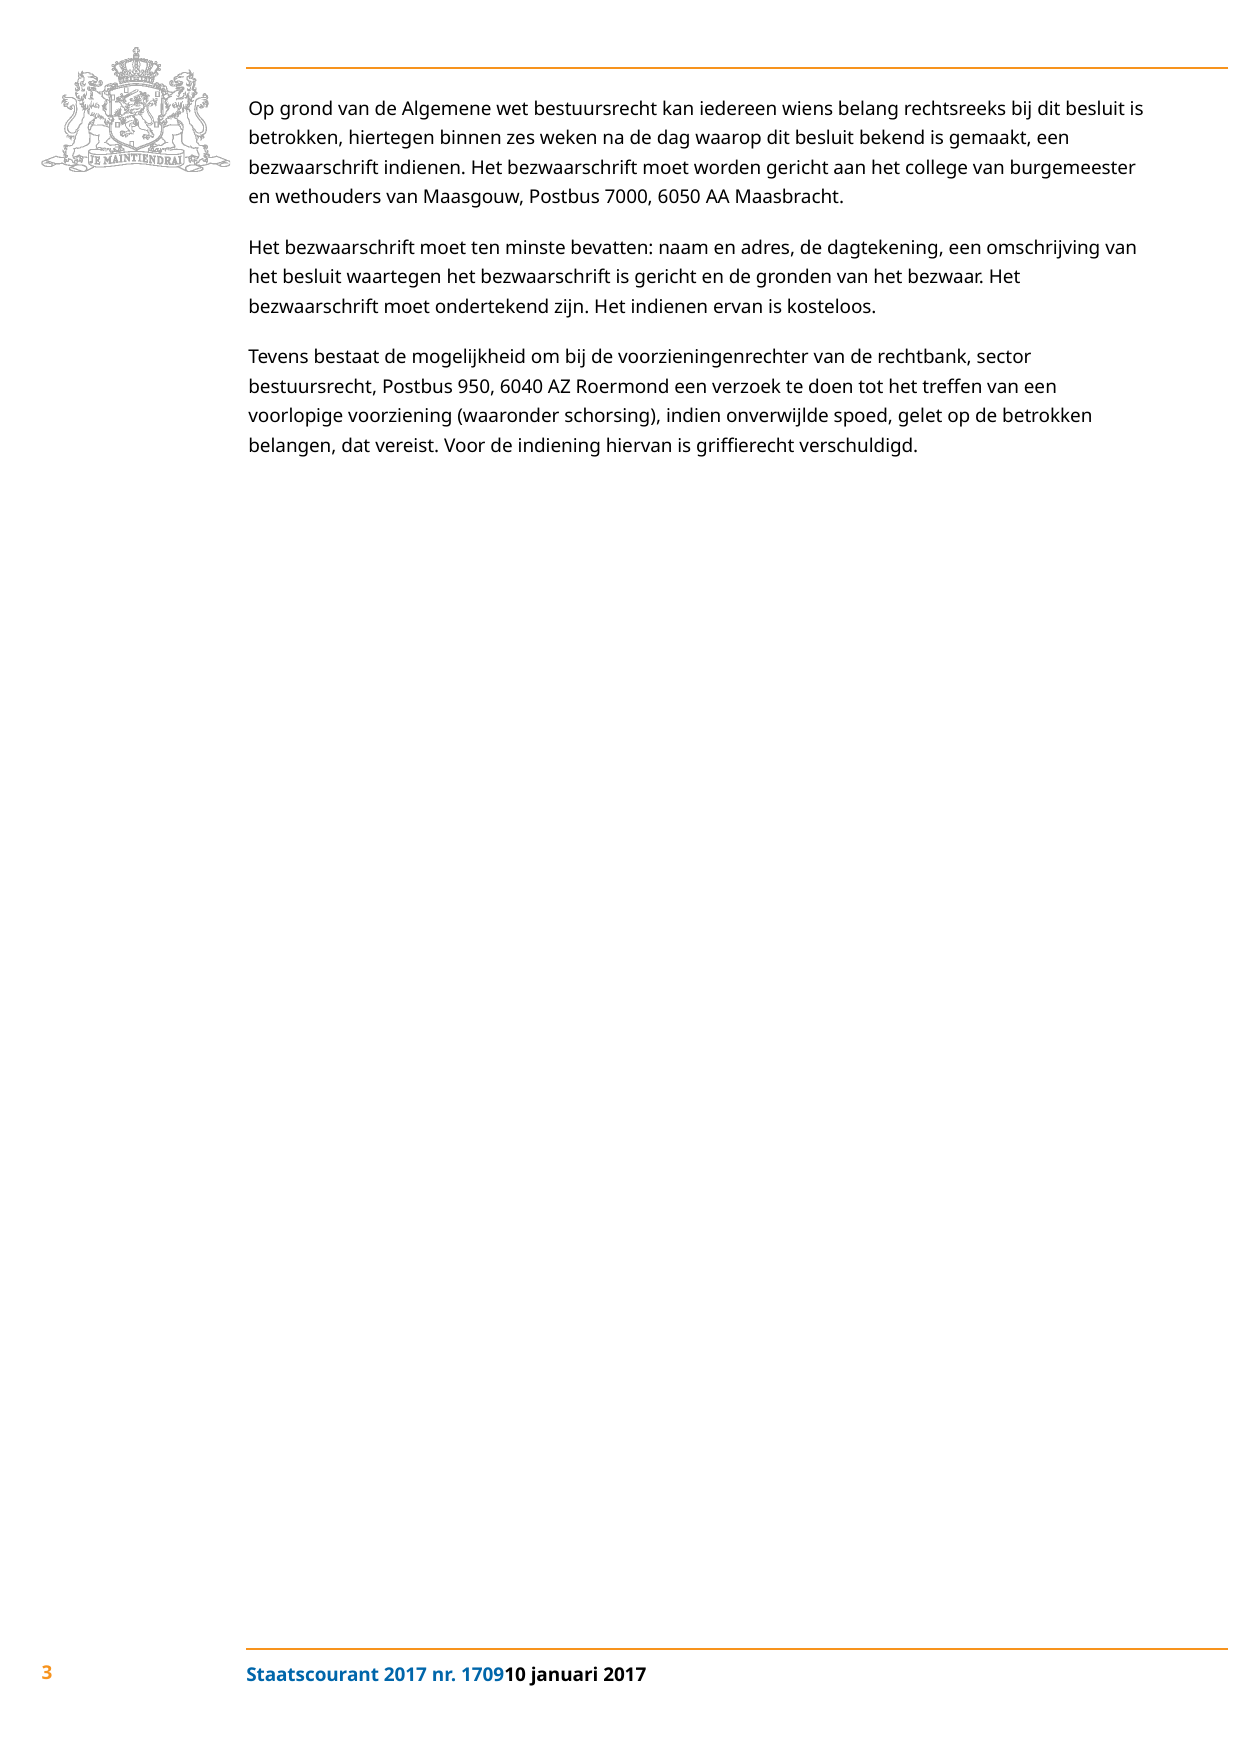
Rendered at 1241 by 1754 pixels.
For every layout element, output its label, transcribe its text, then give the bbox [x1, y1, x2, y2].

text Tevens bestaat de mogelijkheid om bij de voorzieningenrechter van de rechtbank, sector bestuursrecht, Postbus 950, 6040 AZ Roermond een verzoek te doen tot het treffen van een voorlopige voorziening (waaronder schorsing), indien onverwijlde spoed, gelet op de betrokken belangen, dat vereist. Voor de indiening hiervan is griffierecht verschuldigd. [248, 343, 1152, 458]
text Op grond van de Algemene wet bestuursrecht kan iedereen wiens belang rechtsreeks bij dit besluit is betrokken, hiertegen binnen zes weken na de dag waarop dit besluit bekend is gemaakt, een bezwaarschrift indienen. Het bezwaarschrift moet worden gericht aan het college van burgemeester en wethouders van Maasgouw, Postbus 7000, 6050 AA Maasbracht. [248, 95, 1152, 209]
picture [41, 47, 231, 172]
text Het bezwaarschrift moet ten minste bevatten: naam en adres, de dagtekening, een omschrijving van het besluit waartegen het bezwaarschrift is gericht en de gronden van het bezwaar. Het bezwaarschrift moet ondertekend zijn. Het indienen ervan is kosteloos. [248, 234, 1152, 319]
